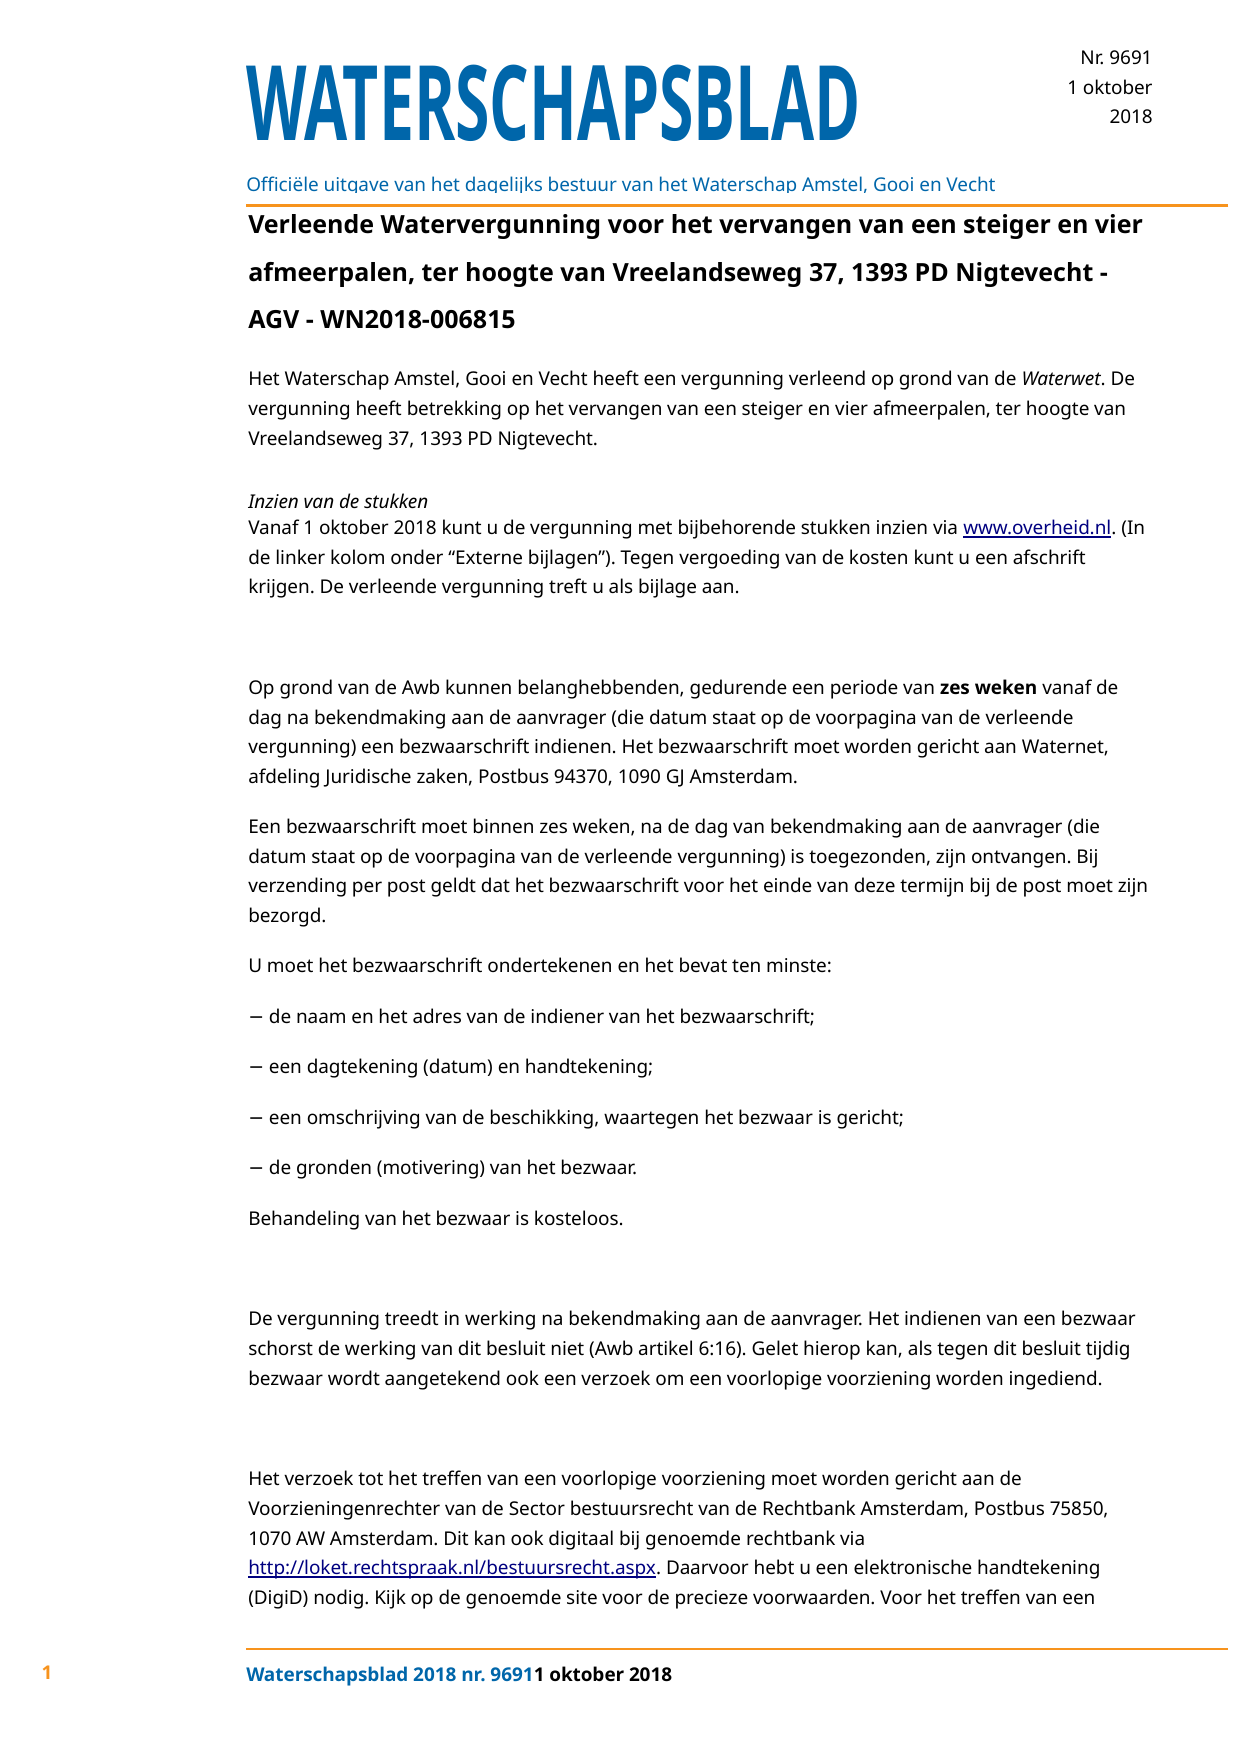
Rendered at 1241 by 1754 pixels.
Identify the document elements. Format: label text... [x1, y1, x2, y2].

text − de naam en het adres van de indiener van het bezwaarschrift; [248, 1003, 1152, 1029]
text Vanaf 1 oktober 2018 kunt u de vergunning met bijbehorende stukken inzien via www.overheid.nl. (In de linker kolom onder “Externe bijlagen”). Tegen vergoeding van de kosten kunt u een afschrift krijgen. De verleende vergunning treft u als bijlage aan. [248, 514, 1152, 599]
text Behandeling van het bezwaar is kosteloos. [248, 1205, 1152, 1231]
text Het Waterschap Amstel, Gooi en Vecht heeft een vergunning verleend op grond van de Waterwet. De vergunning heeft betrekking op het vervangen van een steiger en vier afmeerpalen, ter hoogte van Vreelandseweg 37, 1393 PD Nigtevecht. [248, 366, 1152, 450]
text Op grond van de Awb kunnen belanghebbenden, gedurende een periode van zes weken vanaf de dag na bekendmaking aan de aanvrager (die datum staat op de voorpagina van de verleende vergunning) een bezwaarschrift indienen. Het bezwaarschrift moet worden gericht aan Waternet, afdeling Juridische zaken, Postbus 94370, 1090 GJ Amsterdam. [248, 674, 1152, 789]
text Inzien van de stukken [248, 489, 1152, 514]
picture [41, 47, 231, 172]
text Het verzoek tot het treffen van een voorlopige voorziening moet worden gericht aan de Voorzieningenrechter van de Sector bestuursrecht van de Rechtbank Amsterdam, Postbus 75850, 1070 AW Amsterdam. Dit kan ook digitaal bij genoemde rechtbank via http://loket.rechtspraak.nl/bestuursrecht.aspx. Daarvoor hebt u een elektronische handtekening (DigiD) nodig. Kijk op de genoemde site voor de precieze voorwaarden. Voor het treffen van een [248, 1466, 1152, 1610]
text − de gronden (motivering) van het bezwaar. [248, 1154, 1152, 1180]
text − een omschrijving van de beschikking, waartegen het bezwaar is gericht; [248, 1104, 1152, 1130]
text De vergunning treedt in werking na bekendmaking aan de aanvrager. Het indienen van een bezwaar schorst de werking van dit besluit niet (Awb artikel 6:16). Gelet hierop kan, als tegen dit besluit tijdig bezwaar wordt aangetekend ook een verzoek om een voorlopige voorziening worden ingediend. [248, 1306, 1152, 1391]
text U moet het bezwaarschrift ondertekenen en het bevat ten minste: [248, 953, 1152, 978]
text Een bezwaarschrift moet binnen zes weken, na de dag van bekendmaking aan de aanvrager (die datum staat op de voorpagina van de verleende vergunning) is toegezonden, zijn ontvangen. Bij verzending per post geldt dat het bezwaarschrift voor het einde van deze termijn bij de post moet zijn bezorgd. [248, 813, 1152, 928]
text Verleende Watervergunning voor het vervangen van een steiger en vier afmeerpalen, ter hoogte van Vreelandseweg 37, 1393 PD Nigtevecht - AGV - WN2018-006815 [248, 207, 1152, 336]
text − een dagtekening (datum) en handtekening; [248, 1053, 1152, 1079]
